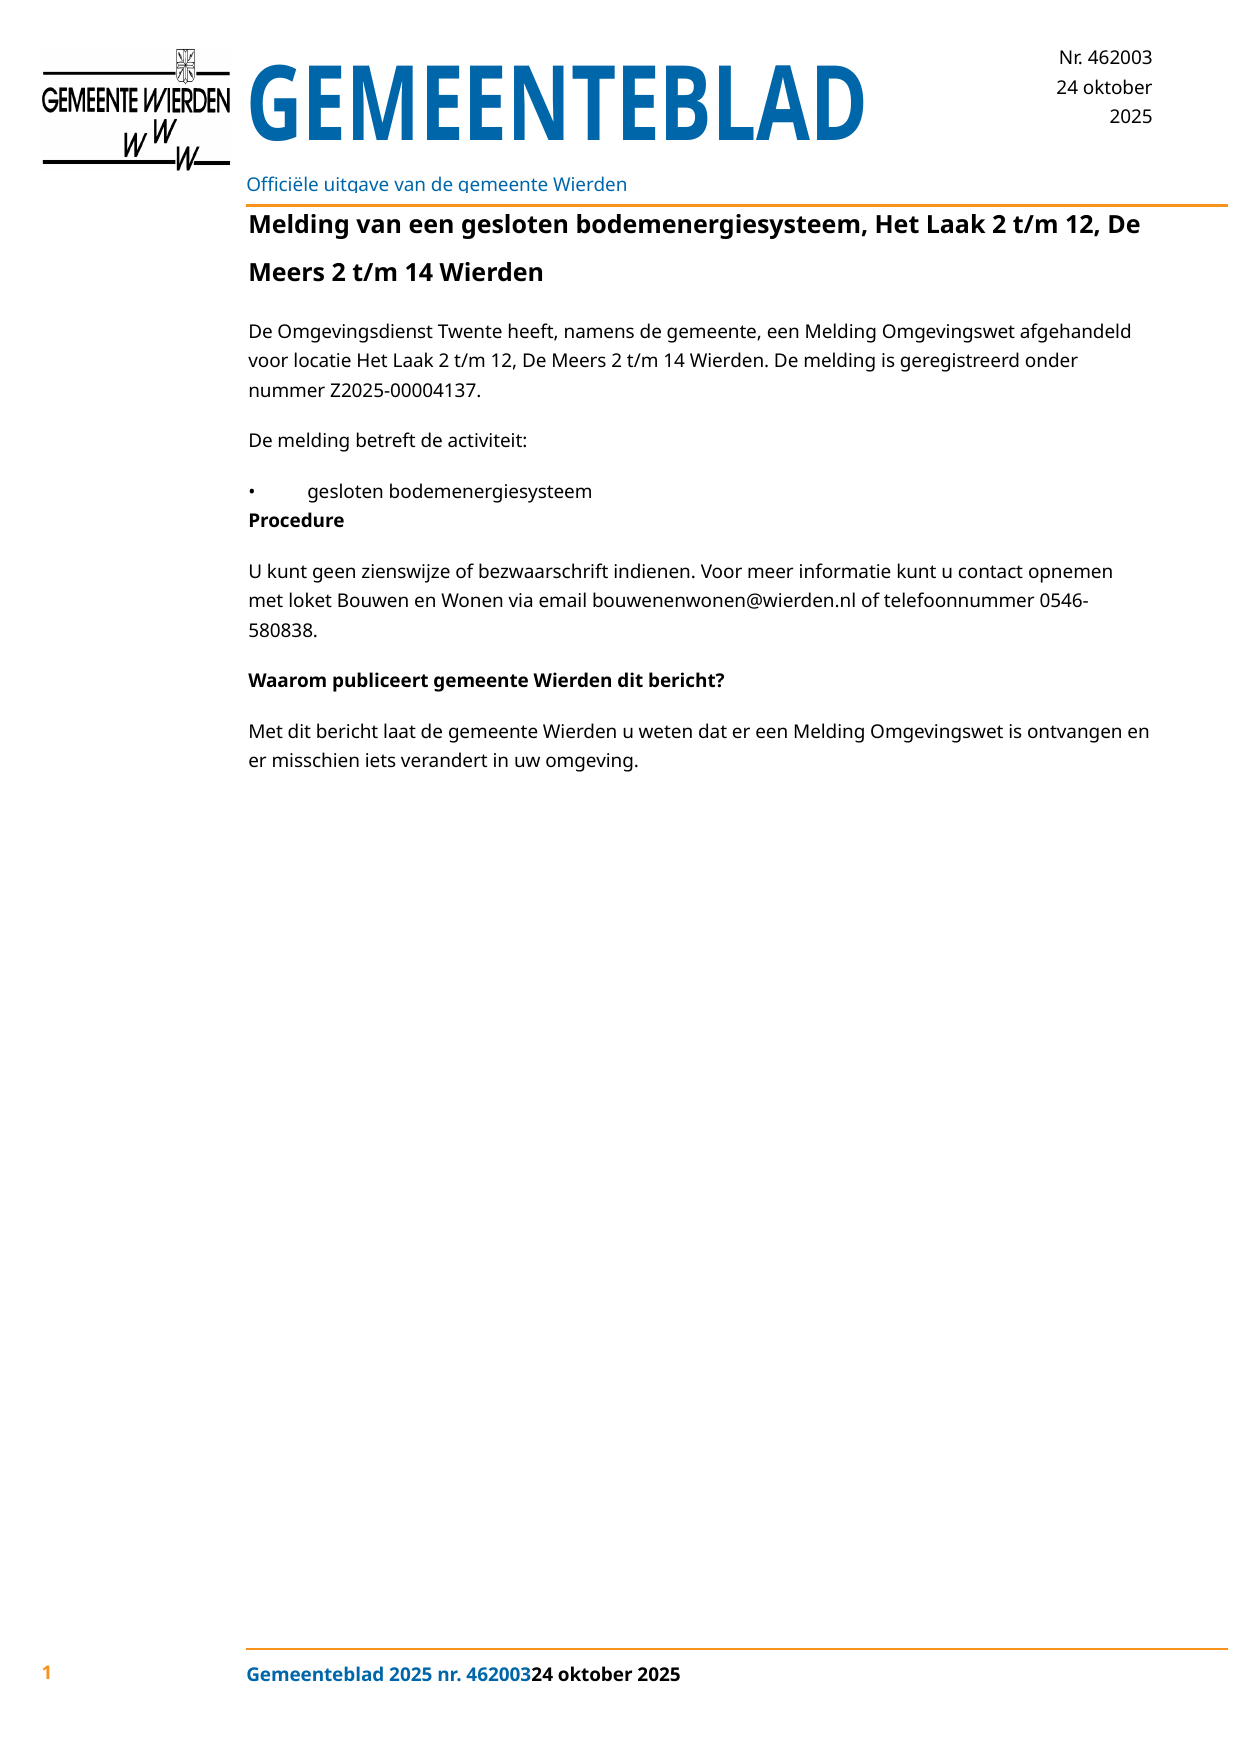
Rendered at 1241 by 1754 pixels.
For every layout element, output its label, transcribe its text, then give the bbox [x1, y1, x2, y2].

text Met dit bericht laat de gemeente Wierden u weten dat er een Melding Omgevingswet is ontvangen en er misschien iets verandert in uw omgeving. [248, 718, 1152, 773]
list gesloten bodemenergiesysteem [248, 478, 1152, 504]
text Procedure [248, 507, 1152, 533]
text Melding van een gesloten bodemenergiesysteem, Het Laak 2 t/m 12, De Meers 2 t/m 14 Wierden [248, 207, 1152, 288]
text De melding betreft de activiteit: [248, 427, 1152, 453]
text De Omgevingsdienst Twente heeft, namens de gemeente, een Melding Omgevingswet afgehandeld voor locatie Het Laak 2 t/m 12, De Meers 2 t/m 14 Wierden. De melding is geregistreerd onder nummer Z2025-00004137. [248, 318, 1152, 403]
text Waarom publiceert gemeente Wierden dit bericht? [248, 667, 1152, 693]
picture [41, 47, 231, 172]
text U kunt geen zienswijze of bezwaarschrift indienen. Voor meer informatie kunt u contact opnemen met loket Bouwen en Wonen via email bouwenenwonen@wierden.nl of telefoonnummer 0546-580838. [248, 558, 1152, 643]
